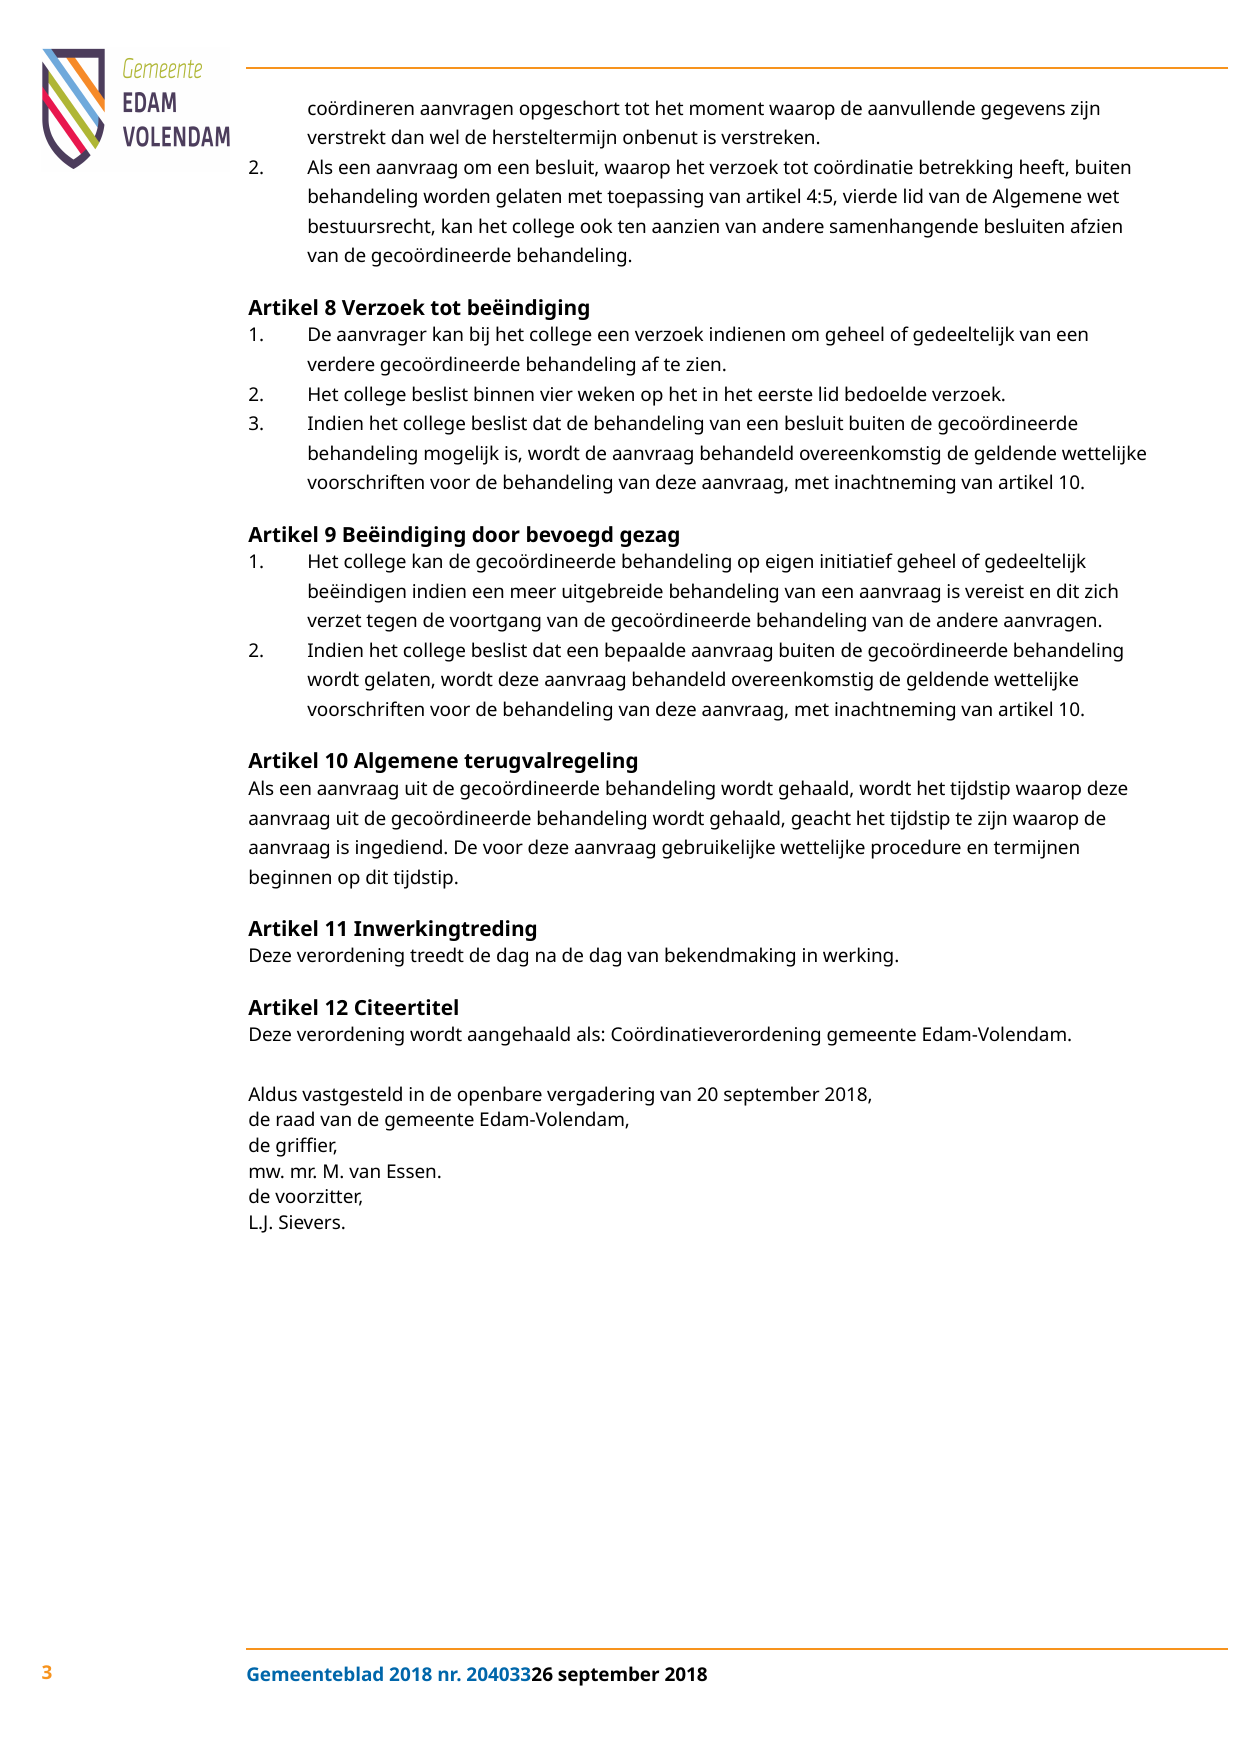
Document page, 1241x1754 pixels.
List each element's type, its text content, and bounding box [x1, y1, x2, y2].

text L.J. Sievers. [248, 1209, 1152, 1235]
text Deze verordening treedt de dag na de dag van bekendmaking in werking. [248, 943, 1152, 968]
text Artikel 8 Verzoek tot beëindiging [248, 293, 1152, 322]
text Als een aanvraag uit de gecoördineerde behandeling wordt gehaald, wordt het tijdstip waarop deze aanvraag uit de gecoördineerde behandeling wordt gehaald, geacht het tijdstip te zijn waarop de aanvraag is ingediend. De voor deze aanvraag gebruikelijke wettelijke procedure en termijnen beginnen op dit tijdstip. [248, 775, 1152, 889]
list coördineren aanvragen opgeschort tot het moment waarop de aanvullende gegevens zijn verstrekt dan wel de hersteltermijn onbenut is verstreken. [248, 95, 1152, 150]
text de raad van de gemeente Edam-Volendam, [248, 1106, 1152, 1132]
list Het college beslist binnen vier weken op het in het eerste lid bedoelde verzoek. [248, 381, 1152, 406]
text Artikel 10 Algemene terugvalregeling [248, 747, 1152, 775]
list Als een aanvraag om een besluit, waarop het verzoek tot coördinatie betrekking heeft, buiten behandeling worden gelaten met toepassing van artikel 4:5, vierde lid van de Algemene wet bestuursrecht, kan het college ook ten aanzien van andere samenhangende besluiten afzien van de gecoördineerde behandeling. [248, 154, 1152, 268]
text Deze verordening wordt aangehaald als: Coördinatieverordening gemeente Edam-Volendam. [248, 1022, 1152, 1047]
text de voorzitter, [248, 1184, 1152, 1209]
picture [41, 47, 231, 172]
text mw. mr. M. van Essen. [248, 1158, 1152, 1184]
list De aanvrager kan bij het college een verzoek indienen om geheel of gedeeltelijk van een verdere gecoördineerde behandeling af te zien. [248, 322, 1152, 377]
text Aldus vastgesteld in de openbare vergadering van 20 september 2018, [248, 1081, 1152, 1106]
text de griffier, [248, 1132, 1152, 1158]
text Artikel 9 Beëindiging door bevoegd gezag [248, 520, 1152, 548]
text Artikel 11 Inwerkingtreding [248, 914, 1152, 943]
text Artikel 12 Citeertitel [248, 993, 1152, 1022]
list Het college kan de gecoördineerde behandeling op eigen initiatief geheel of gedeeltelijk beëindigen indien een meer uitgebreide behandeling van een aanvraag is vereist en dit zich verzet tegen de voortgang van de gecoördineerde behandeling van de andere aanvragen. [248, 548, 1152, 633]
list Indien het college beslist dat een bepaalde aanvraag buiten de gecoördineerde behandeling wordt gelaten, wordt deze aanvraag behandeld overeenkomstig de geldende wettelijke voorschriften voor de behandeling van deze aanvraag, met inachtneming van artikel 10. [248, 637, 1152, 722]
list Indien het college beslist dat de behandeling van een besluit buiten de gecoördineerde behandeling mogelijk is, wordt de aanvraag behandeld overeenkomstig de geldende wettelijke voorschriften voor de behandeling van deze aanvraag, met inachtneming van artikel 10. [248, 410, 1152, 495]
